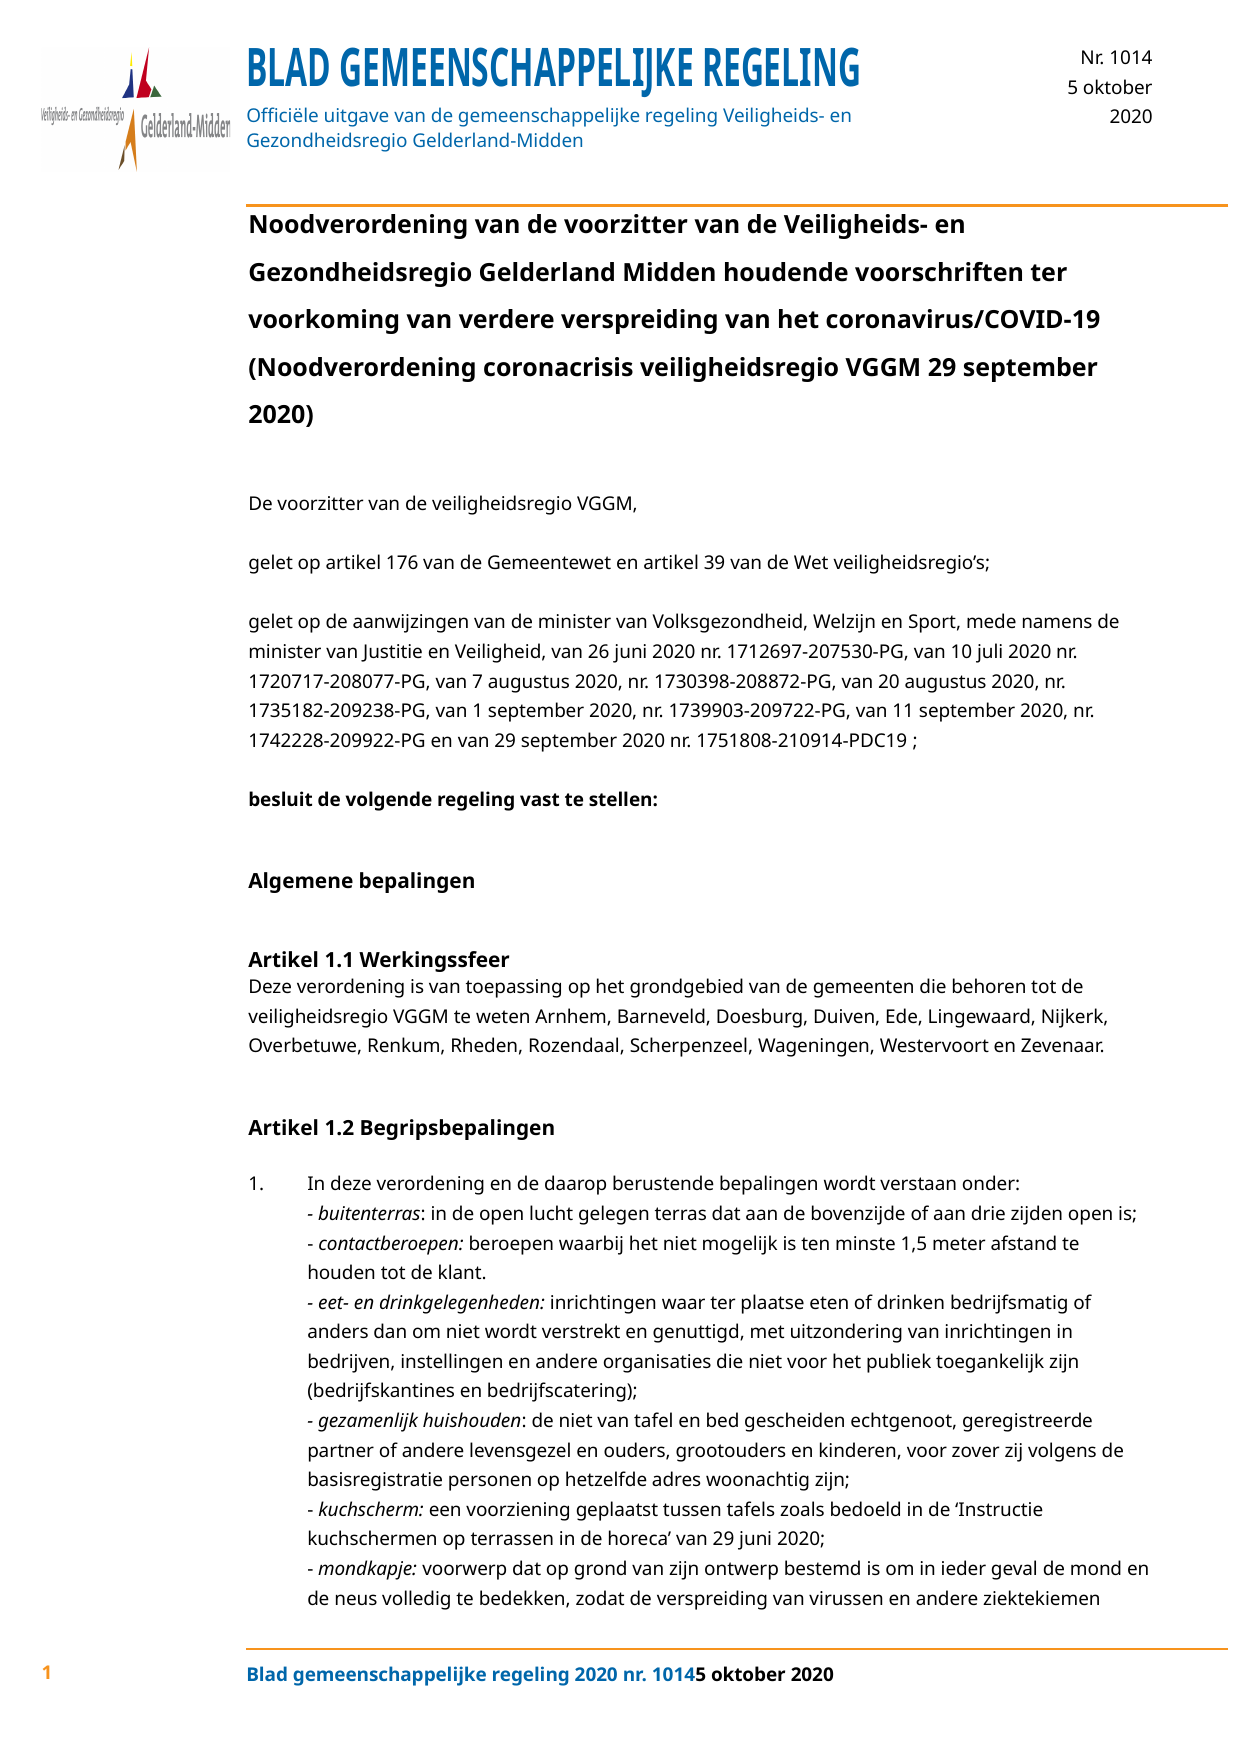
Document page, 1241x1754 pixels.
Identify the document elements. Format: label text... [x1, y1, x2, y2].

list In deze verordening en de daarop berustende bepalingen wordt verstaan onder: [248, 1171, 1152, 1196]
list - eet- en drinkgelegenheden: inrichtingen waar ter plaatse eten of drinken bedrijfsmatig of anders dan om niet wordt verstrekt en genuttigd, met uitzondering van inrichtingen in bedrijven, instellingen en andere organisaties die niet voor het publiek toegankelijk zijn (bedrijfskantines en bedrijfscatering); [248, 1289, 1152, 1403]
text gelet op artikel 176 van de Gemeentewet en artikel 39 van de Wet veiligheidsregio’s; [248, 549, 1152, 575]
text Artikel 1.2 Begripsbepalingen [248, 1113, 1152, 1141]
picture [41, 47, 231, 172]
list - kuchscherm: een voorziening geplaatst tussen tafels zoals bedoeld in de ‘Instructie kuchschermen op terrassen in de horeca’ van 29 juni 2020; [248, 1496, 1152, 1551]
text gelet op de aanwijzingen van de minister van Volksgezondheid, Welzijn en Sport, mede namens de minister van Justitie en Veiligheid, van 26 juni 2020 nr. 1712697-207530-PG, van 10 juli 2020 nr. 1720717-208077-PG, van 7 augustus 2020, nr. 1730398-208872-PG, van 20 augustus 2020, nr. 1735182-209238-PG, van 1 september 2020, nr. 1739903-209722-PG, van 11 september 2020, nr. 1742228-209922-PG en van 29 september 2020 nr. 1751808-210914-PDC19 ; [248, 609, 1152, 753]
text Algemene bepalingen [248, 866, 1152, 894]
list - gezamenlijk huishouden: de niet van tafel en bed gescheiden echtgenoot, geregistreerde partner of andere levensgezel en ouders, grootouders en kinderen, voor zover zij volgens de basisregistratie personen op hetzelfde adres woonachtig zijn; [248, 1407, 1152, 1492]
list - buitenterras: in de open lucht gelegen terras dat aan de bovenzijde of aan drie zijden open is; [248, 1200, 1152, 1226]
text De voorzitter van de veiligheidsregio VGGM, [248, 490, 1152, 516]
text Artikel 1.1 Werkingssfeer [248, 945, 1152, 973]
list - mondkapje: voorwerp dat op grond van zijn ontwerp bestemd is om in ieder geval de mond en de neus volledig te bedekken, zodat de verspreiding van virussen en andere ziektekiemen [248, 1555, 1152, 1611]
list - contactberoepen: beroepen waarbij het niet mogelijk is ten minste 1,5 meter afstand te houden tot de klant. [248, 1230, 1152, 1285]
text besluit de volgende regeling vast te stellen: [248, 786, 1152, 812]
text Noodverordening van de voorzitter van de Veiligheids- en Gezondheidsregio Gelderland Midden houdende voorschriften ter voorkoming van verdere verspreiding van het coronavirus/COVID-19 (Noodverordening coronacrisis veiligheidsregio VGGM 29 september 2020) [248, 207, 1152, 431]
text Deze verordening is van toepassing op het grondgebied van de gemeenten die behoren tot de veiligheidsregio VGGM te weten Arnhem, Barneveld, Doesburg, Duiven, Ede, Lingewaard, Nijkerk, Overbetuwe, Renkum, Rheden, Rozendaal, Scherpenzeel, Wageningen, Westervoort en Zevenaar. [248, 973, 1152, 1058]
